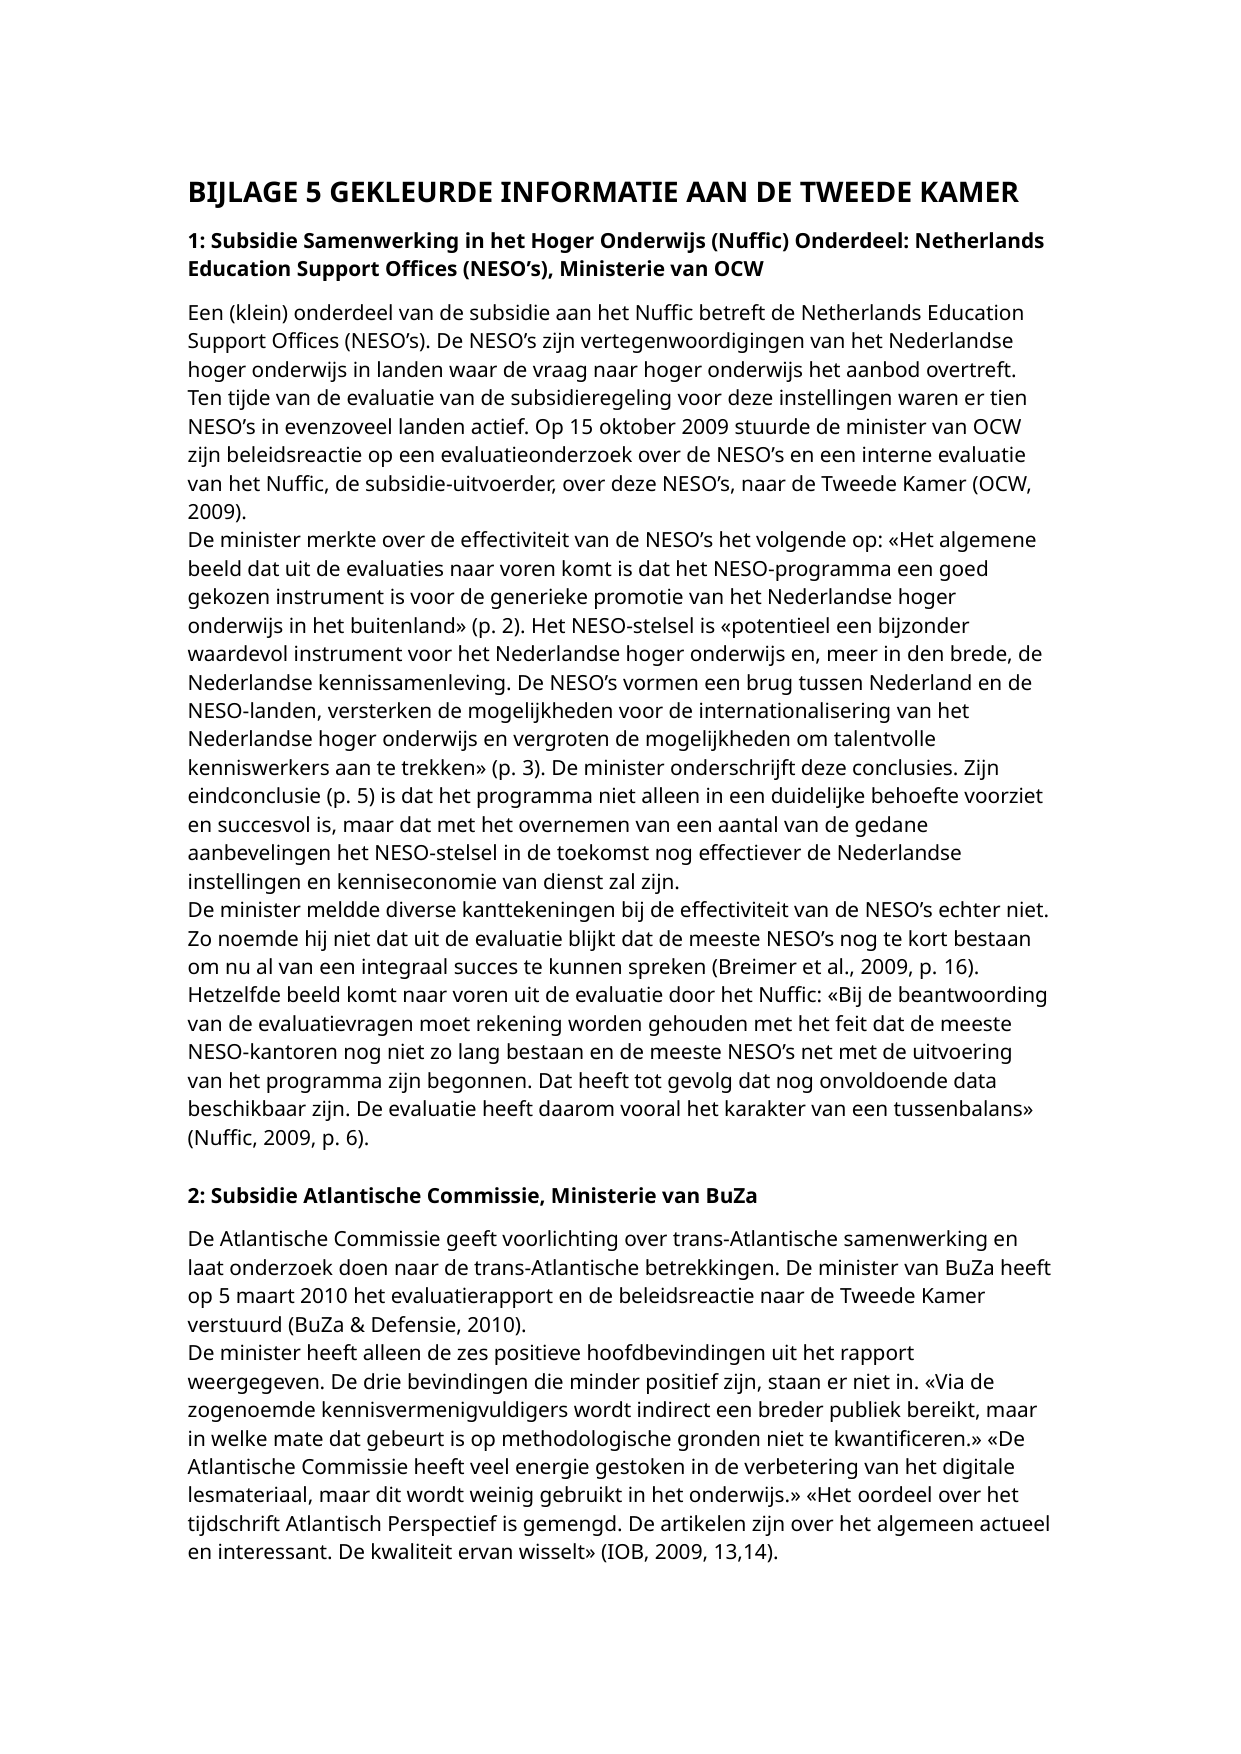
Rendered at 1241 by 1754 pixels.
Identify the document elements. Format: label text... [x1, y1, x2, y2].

text De minister heeft alleen de zes positieve hoofdbevindingen uit het rapport weergegeven. De drie bevindingen die minder positief zijn, staan er niet in. «Via de zogenoemde kennisvermenigvuldigers wordt indirect een breder publiek bereikt, maar in welke mate dat gebeurt is op methodologische gronden niet te kwantificeren.» «De Atlantische Commissie heeft veel energie gestoken in de verbetering van het digitale lesmateriaal, maar dit wordt weinig gebruikt in het onderwijs.» «Het oordeel over het tijdschrift Atlantisch Perspectief is gemengd. De artikelen zijn over het algemeen actueel en interessant. De kwaliteit ervan wisselt» (IOB, 2009, 13,14). [187, 1338, 1053, 1566]
text De Atlantische Commissie geeft voorlichting over trans-Atlantische samenwerking en laat onderzoek doen naar de trans-Atlantische betrekkingen. De minister van BuZa heeft op 5 maart 2010 het evaluatierapport en de beleidsreactie naar de Tweede Kamer verstuurd (BuZa & Defensie, 2010). [187, 1224, 1053, 1338]
text 1: Subsidie Samenwerking in het Hoger Onderwijs (Nuffic) Onderdeel: Netherlands Education Support Offices (NESO’s), Ministerie van OCW [187, 226, 1053, 283]
text De minister meldde diverse kanttekeningen bij de effectiviteit van de NESO’s echter niet. Zo noemde hij niet dat uit de evaluatie blijkt dat de meeste NESO’s nog te kort bestaan om nu al van een integraal succes te kunnen spreken (Breimer et al., 2009, p. 16). Hetzelfde beeld komt naar voren uit de evaluatie door het Nuffic: «Bij de beantwoording van de evaluatievragen moet rekening worden gehouden met het feit dat de meeste NESO-kantoren nog niet zo lang bestaan en de meeste NESO’s net met de uitvoering van het programma zijn begonnen. Dat heeft tot gevolg dat nog onvoldoende data beschikbaar zijn. De evaluatie heeft daarom vooral het karakter van een tussenbalans» (Nuffic, 2009, p. 6). [187, 895, 1053, 1151]
text Een (klein) onderdeel van de subsidie aan het Nuffic betreft de Netherlands Education Support Offices (NESO’s). De NESO’s zijn vertegenwoordigingen van het Nederlandse hoger onderwijs in landen waar de vraag naar hoger onderwijs het aanbod overtreft. Ten tijde van de evaluatie van de subsidieregeling voor deze instellingen waren er tien NESO’s in evenzoveel landen actief. Op 15 oktober 2009 stuurde de minister van OCW zijn beleidsreactie op een evaluatieonderzoek over de NESO’s en een interne evaluatie van het Nuffic, de subsidie-uitvoerder, over deze NESO’s, naar de Tweede Kamer (OCW, 2009). [187, 298, 1053, 526]
text 2: Subsidie Atlantische Commissie, Ministerie van BuZa [187, 1181, 1053, 1209]
subtitle BIJLAGE 5 GEKLEURDE INFORMATIE AAN DE TWEEDE KAMER [187, 172, 1053, 211]
text De minister merkte over de effectiviteit van de NESO’s het volgende op: «Het algemene beeld dat uit de evaluaties naar voren komt is dat het NESO-programma een goed gekozen instrument is voor de generieke promotie van het Nederlandse hoger onderwijs in het buitenland» (p. 2). Het NESO-stelsel is «potentieel een bijzonder waardevol instrument voor het Nederlandse hoger onderwijs en, meer in den brede, de Nederlandse kennissamenleving. De NESO’s vormen een brug tussen Nederland en de NESO-landen, versterken de mogelijkheden voor de internationalisering van het Nederlandse hoger onderwijs en vergroten de mogelijkheden om talentvolle kenniswerkers aan te trekken» (p. 3). De minister onderschrijft deze conclusies. Zijn eindconclusie (p. 5) is dat het programma niet alleen in een duidelijke behoefte voorziet en succesvol is, maar dat met het overnemen van een aantal van de gedane aanbevelingen het NESO-stelsel in de toekomst nog effectiever de Nederlandse instellingen en kenniseconomie van dienst zal zijn. [187, 526, 1053, 895]
